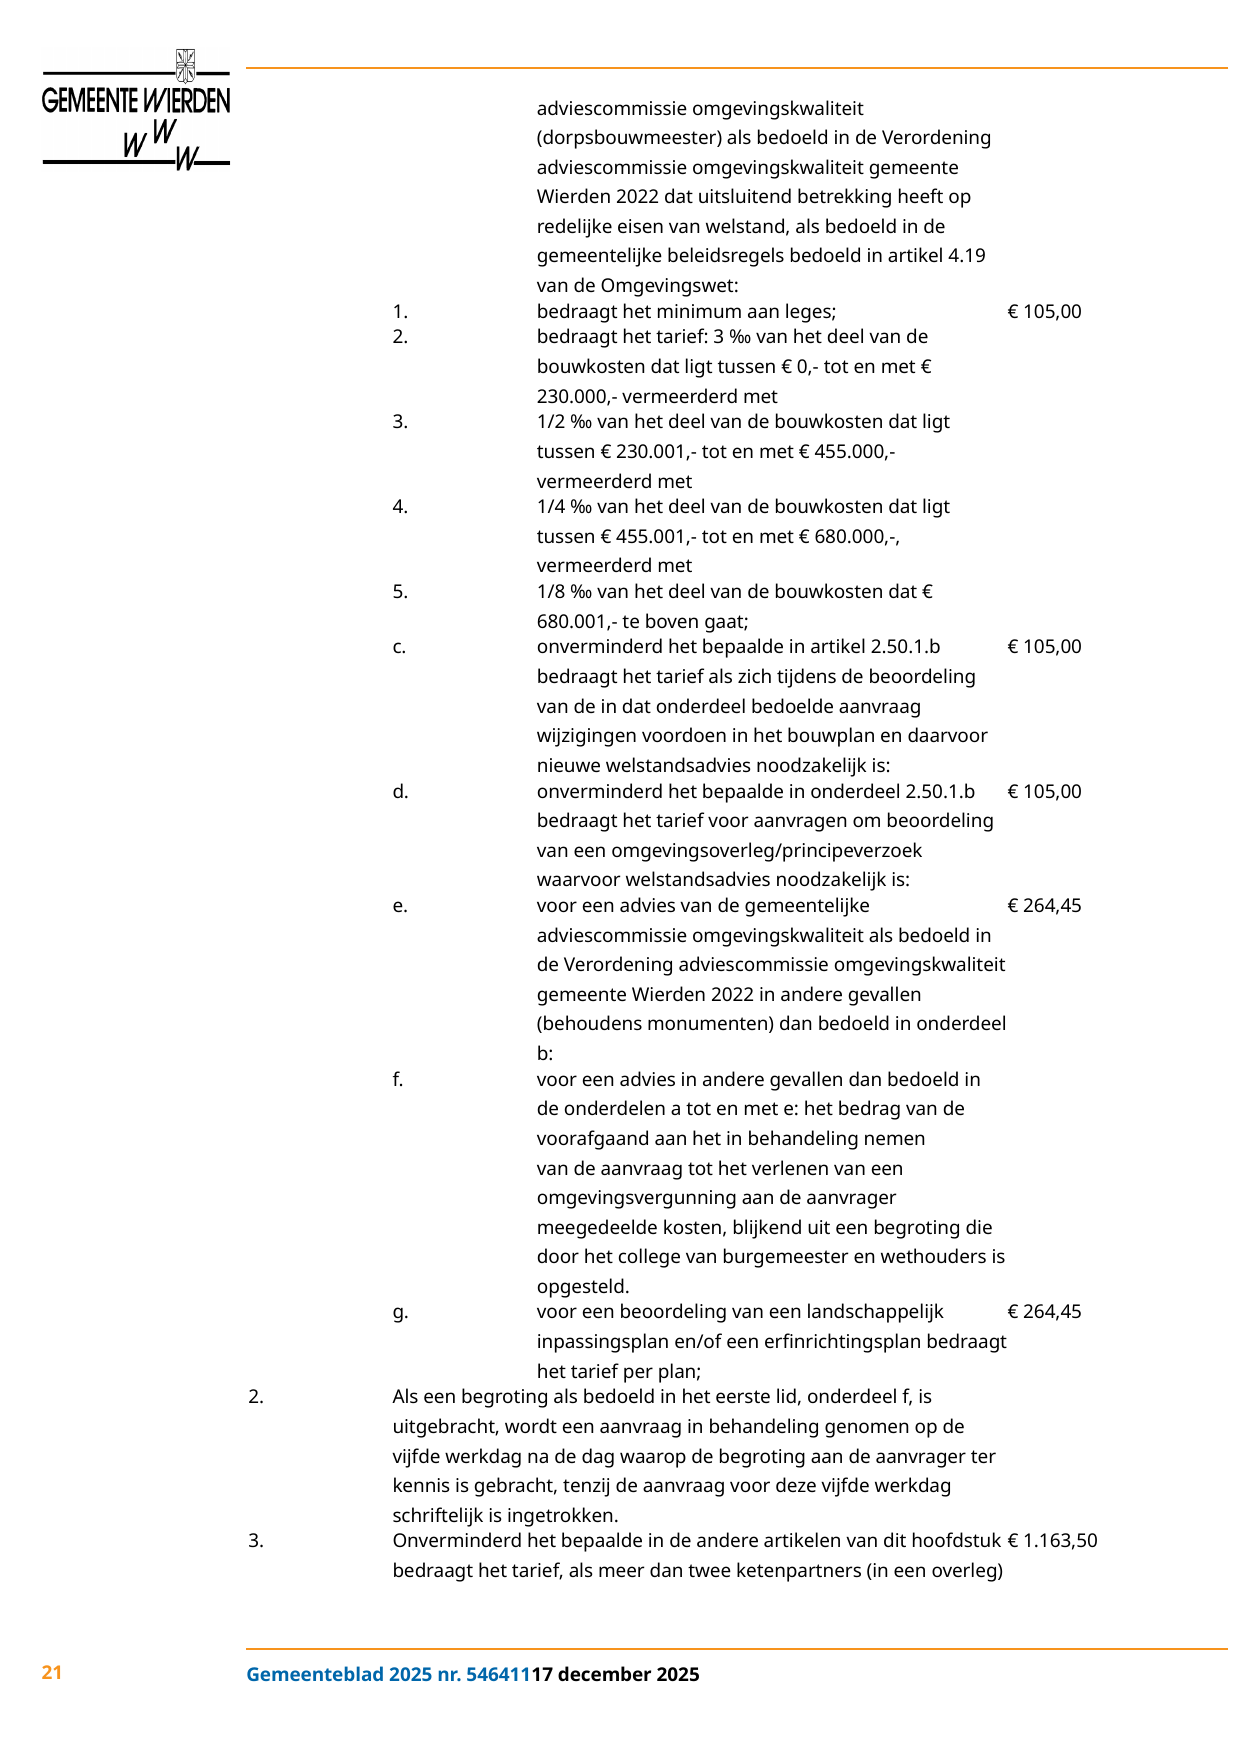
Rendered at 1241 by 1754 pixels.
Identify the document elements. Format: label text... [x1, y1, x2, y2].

table_cell onverminderd het bepaalde in artikel 2.50.1.b bedraagt het tarief als zich tijdens de beoordeling van de in dat onderdeel bedoelde aanvraag wijzigingen voordoen in het bouwplan en daarvoor nieuwe welstandsadvies noodzakelijk is: [537, 634, 1007, 778]
table_cell [248, 634, 392, 778]
table_cell bedraagt het tarief: 3 ‰ van het deel van de bouwkosten dat ligt tussen € 0,- tot en met € 230.000,- vermeerderd met [537, 324, 1007, 409]
table_cell Als een begroting als bedoeld in het eerste lid, onderdeel f, is uitgebracht, wordt een aanvraag in behandeling genomen op de vijfde werkdag na de dag waarop de begroting aan de aanvrager ter kennis is gebracht, tenzij de aanvraag voor deze vijfde werkdag schriftelijk is ingetrokken. [392, 1384, 1007, 1528]
table_cell [1007, 409, 1152, 493]
picture [41, 47, 231, 172]
table_cell e. [392, 892, 537, 1066]
table_cell [248, 892, 392, 1066]
table_cell € 105,00 [1007, 298, 1152, 324]
table_cell € 264,45 [1007, 892, 1152, 1066]
table_cell 5. [392, 579, 537, 634]
table_cell [248, 1066, 392, 1299]
table_cell [248, 1299, 392, 1384]
table_cell adviescommissie omgevingskwaliteit (dorpsbouwmeester) als bedoeld in de Verordening adviescommissie omgevingskwaliteit gemeente Wierden 2022 dat uitsluitend betrekking heeft op redelijke eisen van welstand, als bedoeld in de gemeentelijke beleidsregels bedoeld in artikel 4.19 van de Omgevingswet: [537, 95, 1007, 298]
table_cell 3. [248, 1528, 392, 1583]
table_cell [248, 409, 392, 493]
table_cell 1/4 ‰ van het deel van de bouwkosten dat ligt tussen € 455.001,- tot en met € 680.000,-, vermeerderd met [537, 494, 1007, 578]
table_cell 2. [392, 324, 537, 409]
table_cell g. [392, 1299, 537, 1384]
table_cell [1007, 579, 1152, 634]
table_cell d. [392, 778, 537, 892]
table_cell [1007, 1066, 1152, 1299]
table_cell Onverminderd het bepaalde in de andere artikelen van dit hoofdstuk bedraagt het tarief, als meer dan twee ketenpartners (in een overleg) [392, 1528, 1007, 1583]
table_cell [248, 579, 392, 634]
table_cell € 105,00 [1007, 634, 1152, 778]
table_cell [1007, 324, 1152, 409]
table_cell bedraagt het minimum aan leges; [537, 298, 1007, 324]
table_cell [1007, 1384, 1152, 1528]
table_cell [392, 95, 537, 298]
table_cell [248, 494, 392, 578]
table_cell 1. [392, 298, 537, 324]
table_cell € 264,45 [1007, 1299, 1152, 1384]
table_cell 3. [392, 409, 537, 493]
table_cell [1007, 494, 1152, 578]
table_cell [1007, 95, 1152, 298]
table_cell voor een beoordeling van een landschappelijk inpassingsplan en/of een erfinrichtingsplan bedraagt het tarief per plan; [537, 1299, 1007, 1384]
table_cell 1/8 ‰ van het deel van de bouwkosten dat € 680.001,- te boven gaat; [537, 579, 1007, 634]
table_cell [248, 298, 392, 324]
table_cell 1/2 ‰ van het deel van de bouwkosten dat ligt tussen € 230.001,- tot en met € 455.000,- vermeerderd met [537, 409, 1007, 493]
table_cell 4. [392, 494, 537, 578]
table_cell € 1.163,50 [1007, 1528, 1152, 1583]
table_cell [248, 778, 392, 892]
table_cell [248, 95, 392, 298]
table_cell onverminderd het bepaalde in onderdeel 2.50.1.b bedraagt het tarief voor aanvragen om beoordeling van een omgevingsoverleg/principeverzoek waarvoor welstandsadvies noodzakelijk is: [537, 778, 1007, 892]
table_cell voor een advies in andere gevallen dan bedoeld in de onderdelen a tot en met e: het bedrag van de voorafgaand aan het in behandeling nemen van de aanvraag tot het verlenen van een omgevingsvergunning aan de aanvrager meegedeelde kosten, blijkend uit een begroting die door het college van burgemeester en wethouders is opgesteld. [537, 1066, 1007, 1299]
table_cell voor een advies van de gemeentelijke adviescommissie omgevingskwaliteit als bedoeld in de Verordening adviescommissie omgevingskwaliteit gemeente Wierden 2022 in andere gevallen (behoudens monumenten) dan bedoeld in onderdeel b: [537, 892, 1007, 1066]
table_cell c. [392, 634, 537, 778]
table_cell [248, 324, 392, 409]
table_cell f. [392, 1066, 537, 1299]
table_cell € 105,00 [1007, 778, 1152, 892]
table_cell 2. [248, 1384, 392, 1528]
